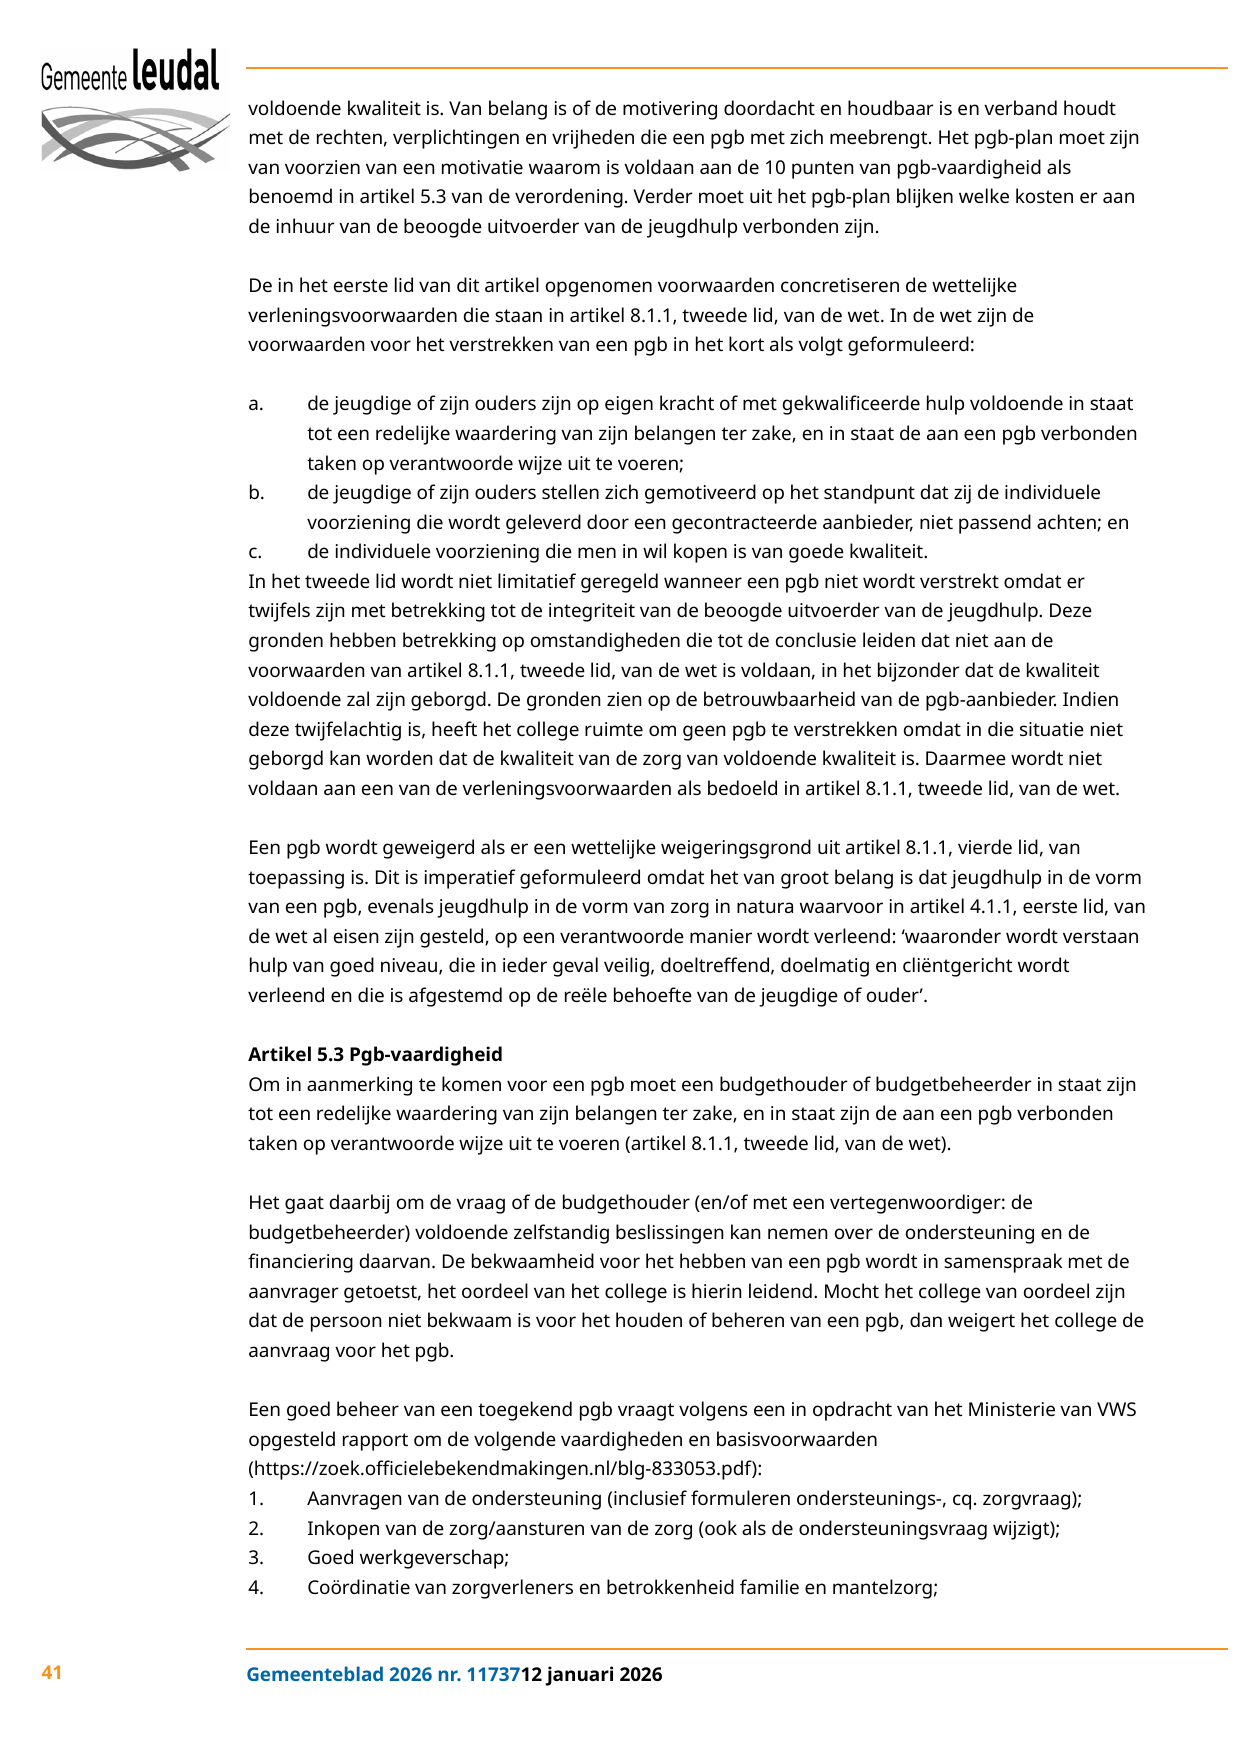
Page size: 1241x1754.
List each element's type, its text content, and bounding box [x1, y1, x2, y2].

list de jeugdige of zijn ouders stellen zich gemotiveerd op het standpunt dat zij de individuele voorziening die wordt geleverd door een gecontracteerde aanbieder, niet passend achten; en [248, 479, 1152, 535]
text Artikel 5.3 Pgb-vaardigheid [248, 1041, 1152, 1067]
list Coördinatie van zorgverleners en betrokkenheid familie en mantelzorg; [248, 1574, 1152, 1600]
list Goed werkgeverschap; [248, 1544, 1152, 1570]
text Om in aanmerking te komen voor een pgb moet een budgethouder of budgetbeheerder in staat zijn tot een redelijke waardering van zijn belangen ter zake, en in staat zijn de aan een pgb verbonden taken op verantwoorde wijze uit te voeren (artikel 8.1.1, tweede lid, van de wet). [248, 1071, 1152, 1156]
list de individuele voorziening die men in wil kopen is van goede kwaliteit. [248, 538, 1152, 564]
picture [41, 47, 231, 172]
text De in het eerste lid van dit artikel opgenomen voorwaarden concretiseren de wettelijke verleningsvoorwaarden die staan in artikel 8.1.1, tweede lid, van de wet. In de wet zijn de voorwaarden voor het verstrekken van een pgb in het kort als volgt geformuleerd: [248, 272, 1152, 357]
text Het gaat daarbij om de vraag of de budgethouder (en/of met een vertegenwoordiger: de budgetbeheerder) voldoende zelfstandig beslissingen kan nemen over de ondersteuning en de financiering daarvan. De bekwaamheid voor het hebben van een pgb wordt in samenspraak met de aanvrager getoetst, het oordeel van het college is hierin leidend. Mocht het college van oordeel zijn dat de persoon niet bekwaam is voor het houden of beheren van een pgb, dan weigert het college de aanvraag voor het pgb. [248, 1189, 1152, 1363]
text voldoende kwaliteit is. Van belang is of de motivering doordacht en houdbaar is en verband houdt met de rechten, verplichtingen en vrijheden die een pgb met zich meebrengt. Het pgb-plan moet zijn van voorzien van een motivatie waarom is voldaan aan de 10 punten van pgb-vaardigheid als benoemd in artikel 5.3 van de verordening. Verder moet uit het pgb-plan blijken welke kosten er aan de inhuur van de beoogde uitvoerder van de jeugdhulp verbonden zijn. [248, 95, 1152, 239]
list Aanvragen van de ondersteuning (inclusief formuleren ondersteunings-, cq. zorgvraag); [248, 1485, 1152, 1511]
text Een pgb wordt geweigerd als er een wettelijke weigeringsgrond uit artikel 8.1.1, vierde lid, van toepassing is. Dit is imperatief geformuleerd omdat het van groot belang is dat jeugdhulp in de vorm van een pgb, evenals jeugdhulp in de vorm van zorg in natura waarvoor in artikel 4.1.1, eerste lid, van de wet al eisen zijn gesteld, op een verantwoorde manier wordt verleend: ‘waaronder wordt verstaan hulp van goed niveau, die in ieder geval veilig, doeltreffend, doelmatig en cliëntgericht wordt verleend en die is afgestemd op de reële behoefte van de jeugdige of ouder’. [248, 834, 1152, 1008]
list de jeugdige of zijn ouders zijn op eigen kracht of met gekwalificeerde hulp voldoende in staat tot een redelijke waardering van zijn belangen ter zake, en in staat de aan een pgb verbonden taken op verantwoorde wijze uit te voeren; [248, 391, 1152, 476]
text Een goed beheer van een toegekend pgb vraagt volgens een in opdracht van het Ministerie van VWS opgesteld rapport om de volgende vaardigheden en basisvoorwaarden (https://zoek.officielebekendmakingen.nl/blg-833053.pdf): [248, 1396, 1152, 1481]
list Inkopen van de zorg/aansturen van de zorg (ook als de ondersteuningsvraag wijzigt); [248, 1515, 1152, 1541]
text In het tweede lid wordt niet limitatief geregeld wanneer een pgb niet wordt verstrekt omdat er twijfels zijn met betrekking tot de integriteit van de beoogde uitvoerder van de jeugdhulp. Deze gronden hebben betrekking op omstandigheden die tot de conclusie leiden dat niet aan de voorwaarden van artikel 8.1.1, tweede lid, van de wet is voldaan, in het bijzonder dat de kwaliteit voldoende zal zijn geborgd. De gronden zien op de betrouwbaarheid van de pgb-aanbieder. Indien deze twijfelachtig is, heeft het college ruimte om geen pgb te verstrekken omdat in die situatie niet geborgd kan worden dat de kwaliteit van de zorg van voldoende kwaliteit is. Daarmee wordt niet voldaan aan een van de verleningsvoorwaarden als bedoeld in artikel 8.1.1, tweede lid, van de wet. [248, 568, 1152, 801]
